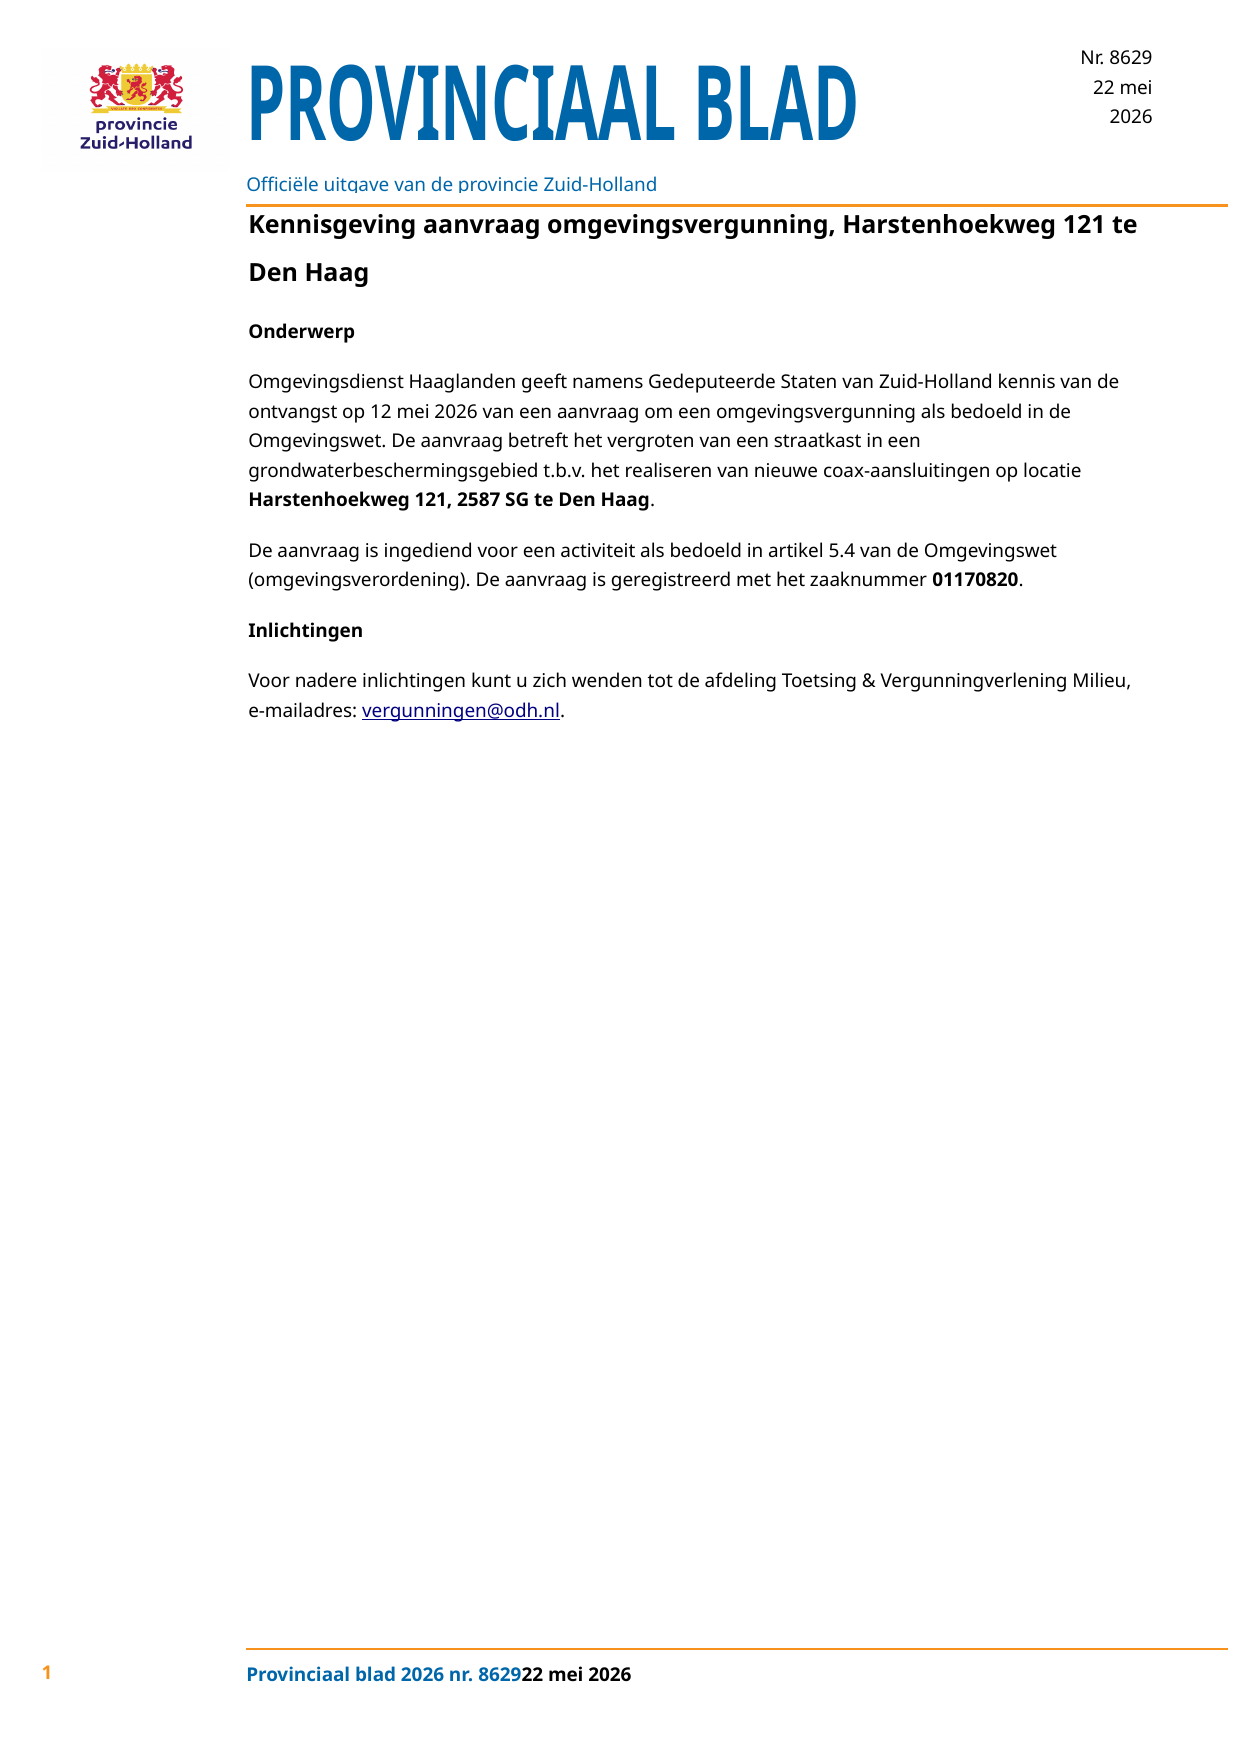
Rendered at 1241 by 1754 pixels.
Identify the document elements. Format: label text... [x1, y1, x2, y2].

text Onderwerp [248, 318, 1152, 344]
text Voor nadere inlichtingen kunt u zich wenden tot de afdeling Toetsing & Vergunningverlening Milieu, e-mailadres: vergunningen@odh.nl. [248, 667, 1152, 723]
text Kennisgeving aanvraag omgevingsvergunning, Harstenhoekweg 121 te Den Haag [248, 207, 1152, 288]
text Inlichtingen [248, 617, 1152, 643]
picture [41, 47, 231, 172]
text Omgevingsdienst Haaglanden geeft namens Gedeputeerde Staten van Zuid-Holland kennis van de ontvangst op 12 mei 2026 van een aanvraag om een omgevingsvergunning als bedoeld in de Omgevingswet. De aanvraag betreft het vergroten van een straatkast in een grondwaterbeschermingsgebied t.b.v. het realiseren van nieuwe coax-aansluitingen op locatie Harstenhoekweg 121, 2587 SG te Den Haag. [248, 368, 1152, 512]
text De aanvraag is ingediend voor een activiteit als bedoeld in artikel 5.4 van de Omgevingswet (omgevingsverordening). De aanvraag is geregistreerd met het zaaknummer 01170820. [248, 537, 1152, 592]
